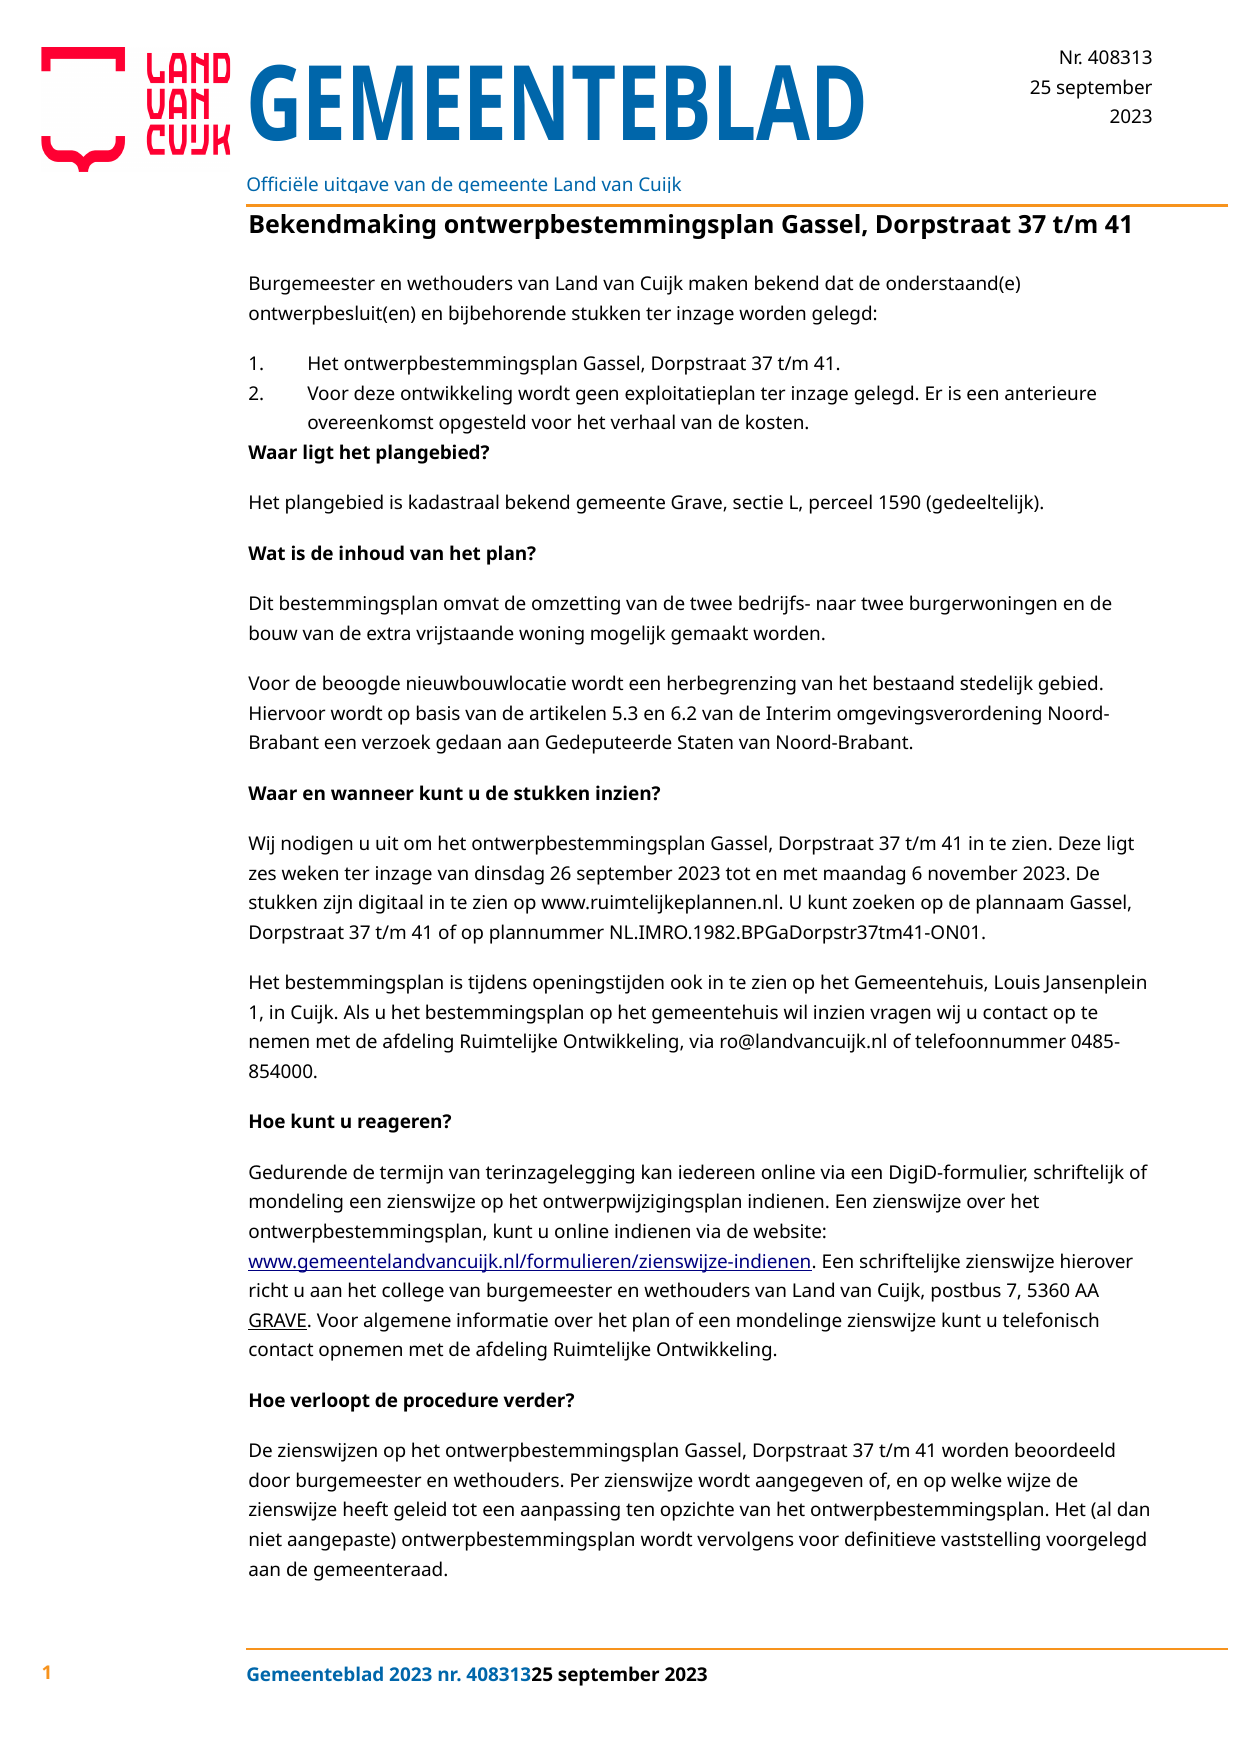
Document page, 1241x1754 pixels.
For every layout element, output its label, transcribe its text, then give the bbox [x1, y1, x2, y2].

text Dit bestemmingsplan omvat de omzetting van de twee bedrijfs- naar twee burgerwoningen en de bouw van de extra vrijstaande woning mogelijk gemaakt worden. [248, 590, 1152, 646]
picture [41, 47, 231, 172]
text De zienswijzen op het ontwerpbestemmingsplan Gassel, Dorpstraat 37 t/m 41 worden beoordeeld door burgemeester en wethouders. Per zienswijze wordt aangegeven of, en op welke wijze de zienswijze heeft geleid tot een aanpassing ten opzichte van het ontwerpbestemmingsplan. Het (al dan niet aangepaste) ontwerpbestemmingsplan wordt vervolgens voor definitieve vaststelling voorgelegd aan de gemeenteraad. [248, 1437, 1152, 1581]
text Hoe kunt u reageren? [248, 1109, 1152, 1134]
text Waar ligt het plangebied? [248, 439, 1152, 465]
list Voor deze ontwikkeling wordt geen exploitatieplan ter inzage gelegd. Er is een anterieure overeenkomst opgesteld voor het verhaal van de kosten. [248, 380, 1152, 435]
text Het bestemmingsplan is tijdens openingstijden ook in te zien op het Gemeentehuis, Louis Jansenplein 1, in Cuijk. Als u het bestemmingsplan op het gemeentehuis wil inzien vragen wij u contact op te nemen met de afdeling Ruimtelijke Ontwikkeling, via ro@landvancuijk.nl of telefoonnummer 0485-854000. [248, 969, 1152, 1084]
text Wat is de inhoud van het plan? [248, 540, 1152, 566]
text Bekendmaking ontwerpbestemmingsplan Gassel, Dorpstraat 37 t/m 41 [248, 207, 1152, 241]
text Gedurende de termijn van terinzagelegging kan iedereen online via een DigiD-formulier, schriftelijk of mondeling een zienswijze op het ontwerpwijzigingsplan indienen. Een zienswijze over het ontwerpbestemmingsplan, kunt u online indienen via de website: www.gemeentelandvancuijk.nl/formulieren/zienswijze-indienen. Een schriftelijke zienswijze hierover richt u aan het college van burgemeester en wethouders van Land van Cuijk, postbus 7, 5360 AA GRAVE. Voor algemene informatie over het plan of een mondelinge zienswijze kunt u telefonisch contact opnemen met de afdeling Ruimtelijke Ontwikkeling. [248, 1159, 1152, 1362]
text Hoe verloopt de procedure verder? [248, 1387, 1152, 1413]
text Voor de beoogde nieuwbouwlocatie wordt een herbegrenzing van het bestaand stedelijk gebied. Hiervoor wordt op basis van de artikelen 5.3 en 6.2 van de Interim omgevingsverordening Noord-Brabant een verzoek gedaan aan Gedeputeerde Staten van Noord-Brabant. [248, 670, 1152, 755]
text Burgemeester en wethouders van Land van Cuijk maken bekend dat de onderstaand(e) ontwerpbesluit(en) en bijbehorende stukken ter inzage worden gelegd: [248, 270, 1152, 326]
text Waar en wanneer kunt u de stukken inzien? [248, 780, 1152, 806]
list Het ontwerpbestemmingsplan Gassel, Dorpstraat 37 t/m 41. [248, 350, 1152, 376]
text Het plangebied is kadastraal bekend gemeente Grave, sectie L, perceel 1590 (gedeeltelijk). [248, 489, 1152, 515]
text Wij nodigen u uit om het ontwerpbestemmingsplan Gassel, Dorpstraat 37 t/m 41 in te zien. Deze ligt zes weken ter inzage van dinsdag 26 september 2023 tot en met maandag 6 november 2023. De stukken zijn digitaal in te zien op www.ruimtelijkeplannen.nl. U kunt zoeken op de plannaam Gassel, Dorpstraat 37 t/m 41 of op plannummer NL.IMRO.1982.BPGaDorpstr37tm41-ON01. [248, 830, 1152, 945]
